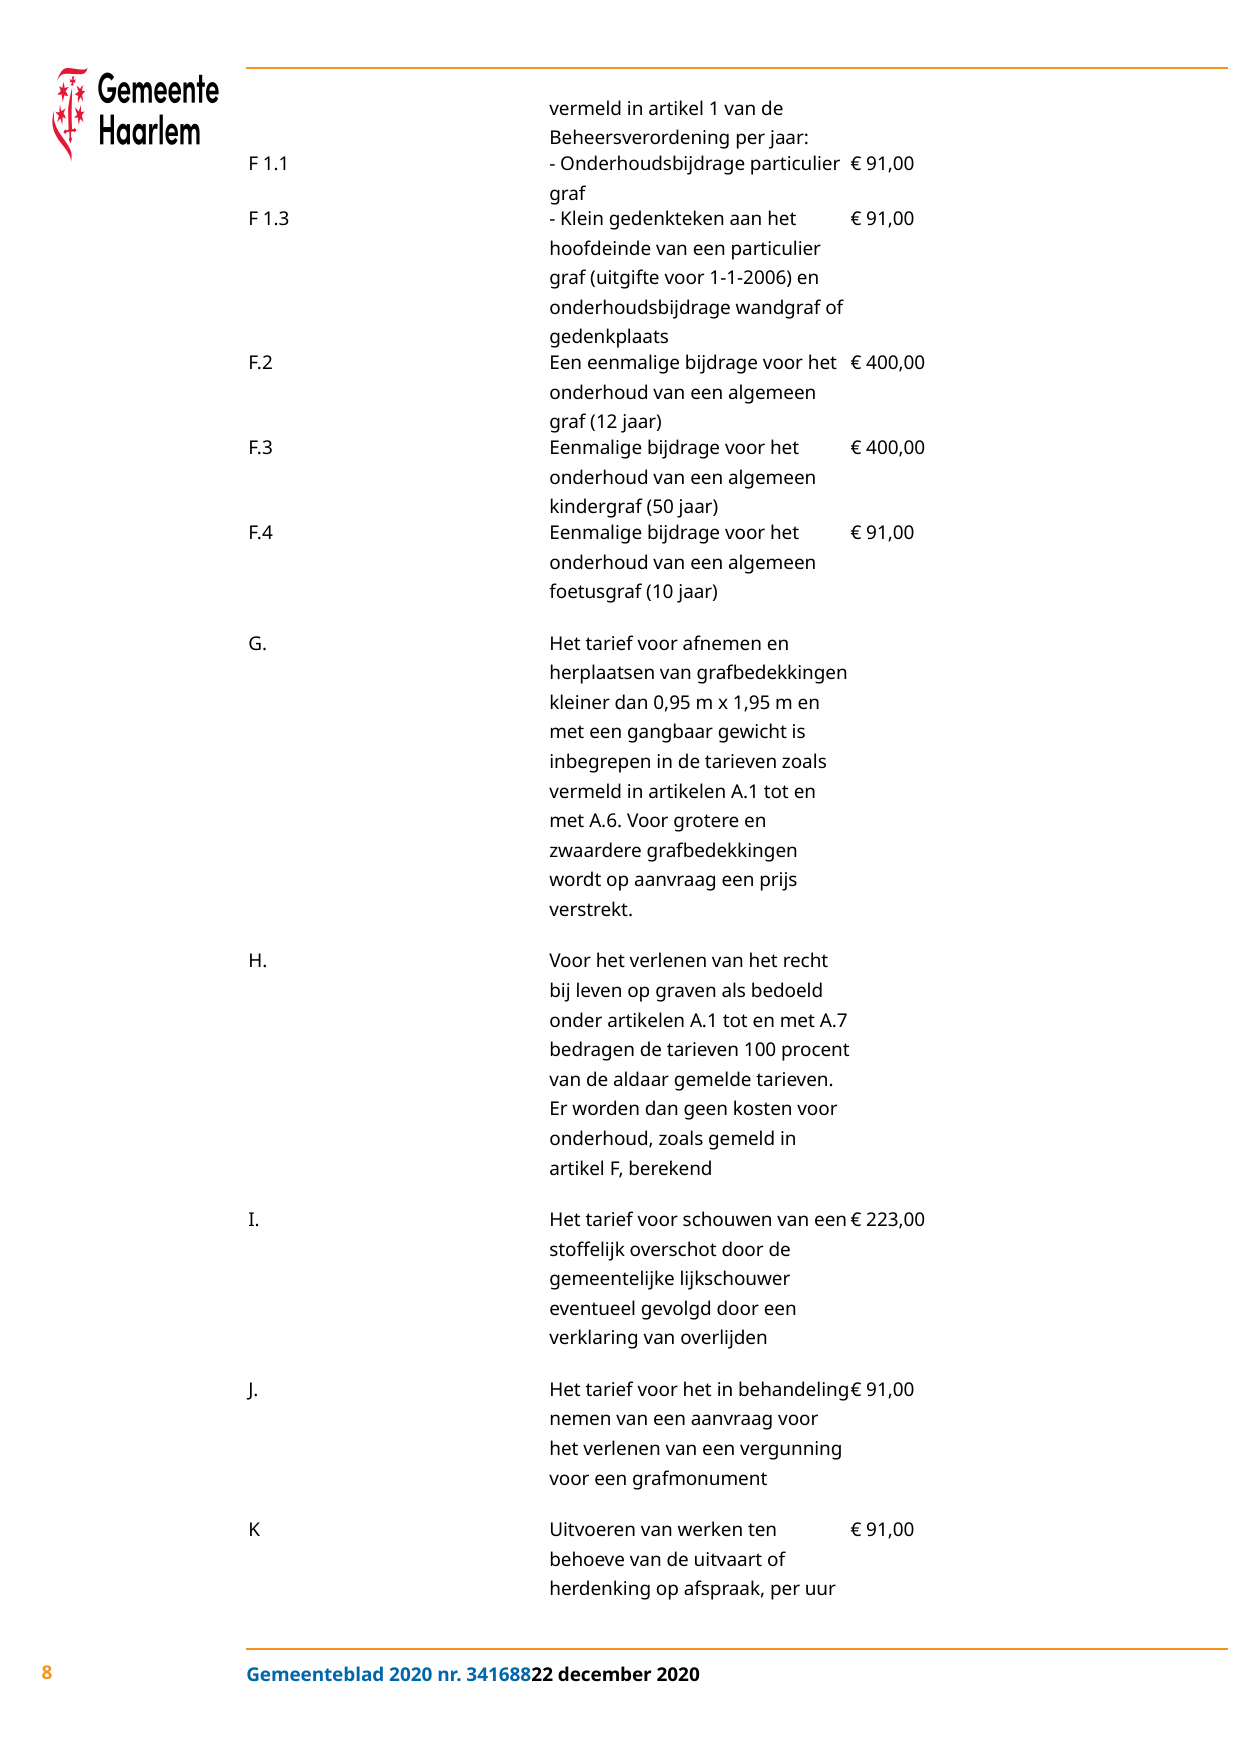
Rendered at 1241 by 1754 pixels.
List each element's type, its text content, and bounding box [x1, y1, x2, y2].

table_cell Uitvoeren van werken ten behoeve van de uitvaart of herdenking op afspraak, per uur [549, 1516, 850, 1601]
table_cell K [248, 1516, 549, 1601]
table_cell [850, 1350, 1152, 1376]
table_cell [549, 1350, 850, 1376]
table_cell € 91,00 [850, 1376, 1152, 1490]
table_cell F.4 [248, 519, 549, 604]
table_cell [248, 922, 549, 948]
table_cell € 400,00 [850, 434, 1152, 519]
table_cell Voor het verlenen van het recht bij leven op graven als bedoeld onder artikelen A.1 tot en met A.7 bedragen de tarieven 100 procent van de aldaar gemelde tarieven. Er worden dan geen kosten voor onderhoud, zoals gemeld in artikel F, berekend [549, 948, 850, 1180]
table_cell € 91,00 [850, 1516, 1152, 1601]
table_cell F.3 [248, 434, 549, 519]
table_cell F.2 [248, 350, 549, 434]
table_cell [549, 922, 850, 948]
table_cell [248, 1490, 549, 1516]
table_cell [248, 1180, 549, 1206]
table_cell [850, 1180, 1152, 1206]
table_cell [549, 1490, 850, 1516]
table_cell € 91,00 [850, 150, 1152, 205]
table_cell - Onderhoudsbijdrage particulier graf [549, 150, 850, 205]
table_cell [549, 1180, 850, 1206]
table_cell vermeld in artikel 1 van de Beheersverordening per jaar: [549, 95, 850, 150]
table_cell G. [248, 630, 549, 922]
table_cell Het tarief voor het in behandeling nemen van een aanvraag voor het verlenen van een vergunning voor een grafmonument [549, 1376, 850, 1490]
table_cell € 91,00 [850, 519, 1152, 604]
table_cell [248, 1350, 549, 1376]
table_cell [850, 922, 1152, 948]
table_cell [850, 95, 1152, 150]
table_cell Een eenmalige bijdrage voor het onderhoud van een algemeen graf (12 jaar) [549, 350, 850, 434]
table_cell H. [248, 948, 549, 1180]
table_cell [850, 948, 1152, 1180]
table_cell [850, 630, 1152, 922]
table_cell [549, 604, 850, 630]
table_cell [248, 95, 549, 150]
table_cell [248, 604, 549, 630]
table_cell [850, 1490, 1152, 1516]
table_cell € 400,00 [850, 350, 1152, 434]
table_cell F 1.3 [248, 205, 549, 349]
table_cell Het tarief voor afnemen en herplaatsen van grafbedekkingen kleiner dan 0,95 m x 1,95 m en met een gangbaar gewicht is inbegrepen in de tarieven zoals vermeld in artikelen A.1 tot en met A.6. Voor grotere en zwaardere grafbedekkingen wordt op aanvraag een prijs verstrekt. [549, 630, 850, 922]
table_cell Eenmalige bijdrage voor het onderhoud van een algemeen foetusgraf (10 jaar) [549, 519, 850, 604]
table_cell - Klein gedenkteken aan het hoofdeinde van een particulier graf (uitgifte voor 1-1-2006) en onderhoudsbijdrage wandgraf of gedenkplaats [549, 205, 850, 349]
table_cell Het tarief voor schouwen van een stoffelijk overschot door de gemeentelijke lijkschouwer eventueel gevolgd door een verklaring van overlijden [549, 1206, 850, 1350]
picture [41, 47, 231, 172]
table_cell Eenmalige bijdrage voor het onderhoud van een algemeen kindergraf (50 jaar) [549, 434, 850, 519]
table_cell J. [248, 1376, 549, 1490]
table_cell I. [248, 1206, 549, 1350]
table_cell [850, 604, 1152, 630]
table_cell € 91,00 [850, 205, 1152, 349]
table_cell F 1.1 [248, 150, 549, 205]
table_cell € 223,00 [850, 1206, 1152, 1350]
